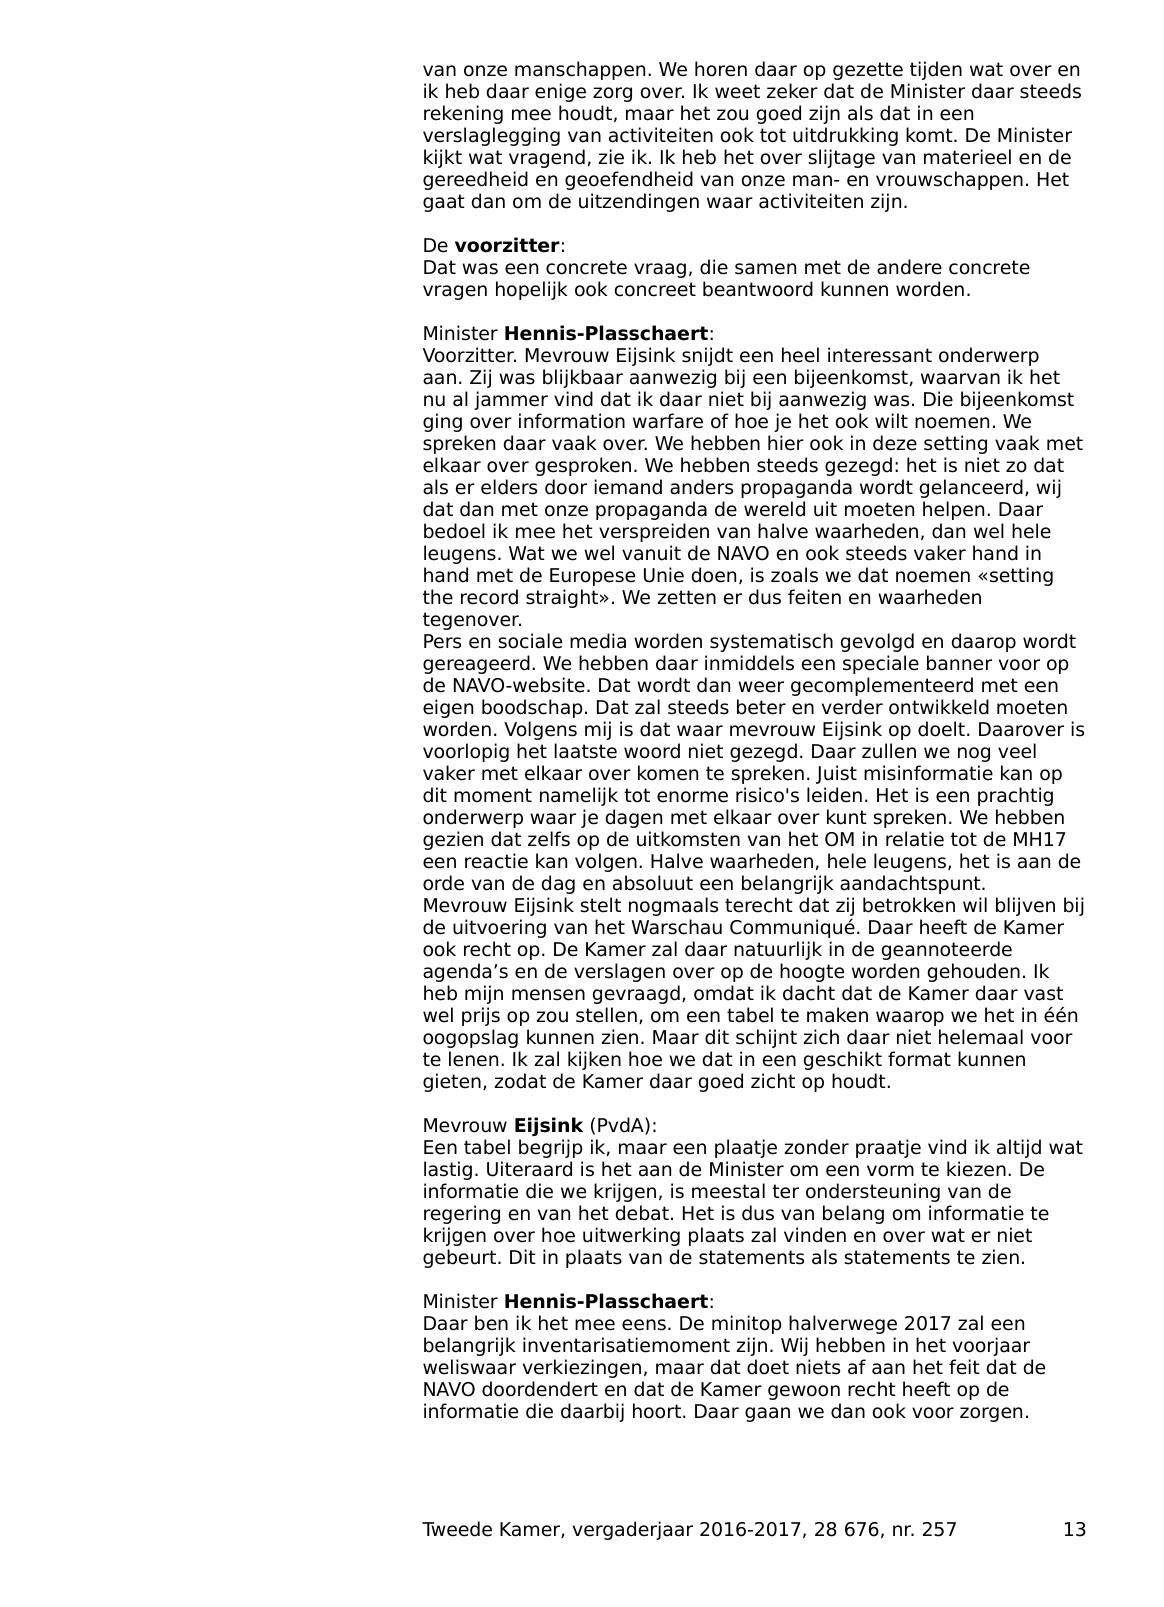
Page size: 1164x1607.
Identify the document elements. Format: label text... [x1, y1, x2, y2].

text Minister Hennis-Plasschaert: [422, 323, 1087, 345]
text De voorzitter: [422, 235, 1087, 257]
text Daar ben ik het mee eens. De minitop halverwege 2017 zal een belangrijk inventarisatiemoment zijn. Wij hebben in het voorjaar weliswaar verkiezingen, maar dat doet niets af aan het feit dat de NAVO doordendert en dat de Kamer gewoon recht heeft op de informatie die daarbij hoort. Daar gaan we dan ook voor zorgen. [422, 1313, 1087, 1423]
text Een tabel begrijp ik, maar een plaatje zonder praatje vind ik altijd wat lastig. Uiteraard is het aan de Minister om een vorm te kiezen. De informatie die we krijgen, is meestal ter ondersteuning van de regering en van het debat. Het is dus van belang om informatie te krijgen over hoe uitwerking plaats zal vinden en over wat er niet gebeurt. Dit in plaats van de statements als statements te zien. [422, 1137, 1087, 1268]
text Dat was een concrete vraag, die samen met de andere concrete vragen hopelijk ook concreet beantwoord kunnen worden. [422, 257, 1087, 301]
text van onze manschappen. We horen daar op gezette tijden wat over en ik heb daar enige zorg over. Ik weet zeker dat de Minister daar steeds rekening mee houdt, maar het zou goed zijn als dat in een verslaglegging van activiteiten ook tot uitdrukking komt. De Minister kijkt wat vragend, zie ik. Ik heb het over slijtage van materieel en de gereedheid en geoefendheid van onze man- en vrouwschappen. Het gaat dan om de uitzendingen waar activiteiten zijn. [422, 59, 1087, 213]
text Mevrouw Eijsink stelt nogmaals terecht dat zij betrokken wil blijven bij de uitvoering van het Warschau Communiqué. Daar heeft de Kamer ook recht op. De Kamer zal daar natuurlijk in de geannoteerde agenda’s en de verslagen over op de hoogte worden gehouden. Ik heb mijn mensen gevraagd, omdat ik dacht dat de Kamer daar vast wel prijs op zou stellen, om een tabel te maken waarop we het in één oogopslag kunnen zien. Maar dit schijnt zich daar niet helemaal voor te lenen. Ik zal kijken hoe we dat in een geschikt format kunnen gieten, zodat de Kamer daar goed zicht op houdt. [422, 895, 1087, 1092]
text Pers en sociale media worden systematisch gevolgd en daarop wordt gereageerd. We hebben daar inmiddels een speciale banner voor op de NAVO-website. Dat wordt dan weer gecomplementeerd met een eigen boodschap. Dat zal steeds beter en verder ontwikkeld moeten worden. Volgens mij is dat waar mevrouw Eijsink op doelt. Daarover is voorlopig het laatste woord niet gezegd. Daar zullen we nog veel vaker met elkaar over komen te spreken. Juist misinformatie kan op dit moment namelijk tot enorme risico's leiden. Het is een prachtig onderwerp waar je dagen met elkaar over kunt spreken. We hebben gezien dat zelfs op de uitkomsten van het OM in relatie tot de MH17 een reactie kan volgen. Halve waarheden, hele leugens, het is aan de orde van de dag en absoluut een belangrijk aandachtspunt. [422, 631, 1087, 895]
text Minister Hennis-Plasschaert: [422, 1291, 1087, 1313]
text Mevrouw Eijsink (PvdA): [422, 1115, 1087, 1137]
text Voorzitter. Mevrouw Eijsink snijdt een heel interessant onderwerp aan. Zij was blijkbaar aanwezig bij een bijeenkomst, waarvan ik het nu al jammer vind dat ik daar niet bij aanwezig was. Die bijeenkomst ging over information warfare of hoe je het ook wilt noemen. We spreken daar vaak over. We hebben hier ook in deze setting vaak met elkaar over gesproken. We hebben steeds gezegd: het is niet zo dat als er elders door iemand anders propaganda wordt gelanceerd, wij dat dan met onze propaganda de wereld uit moeten helpen. Daar bedoel ik mee het verspreiden van halve waarheden, dan wel hele leugens. Wat we wel vanuit de NAVO en ook steeds vaker hand in hand met de Europese Unie doen, is zoals we dat noemen «setting the record straight». We zetten er dus feiten en waarheden tegenover. [422, 345, 1087, 631]
